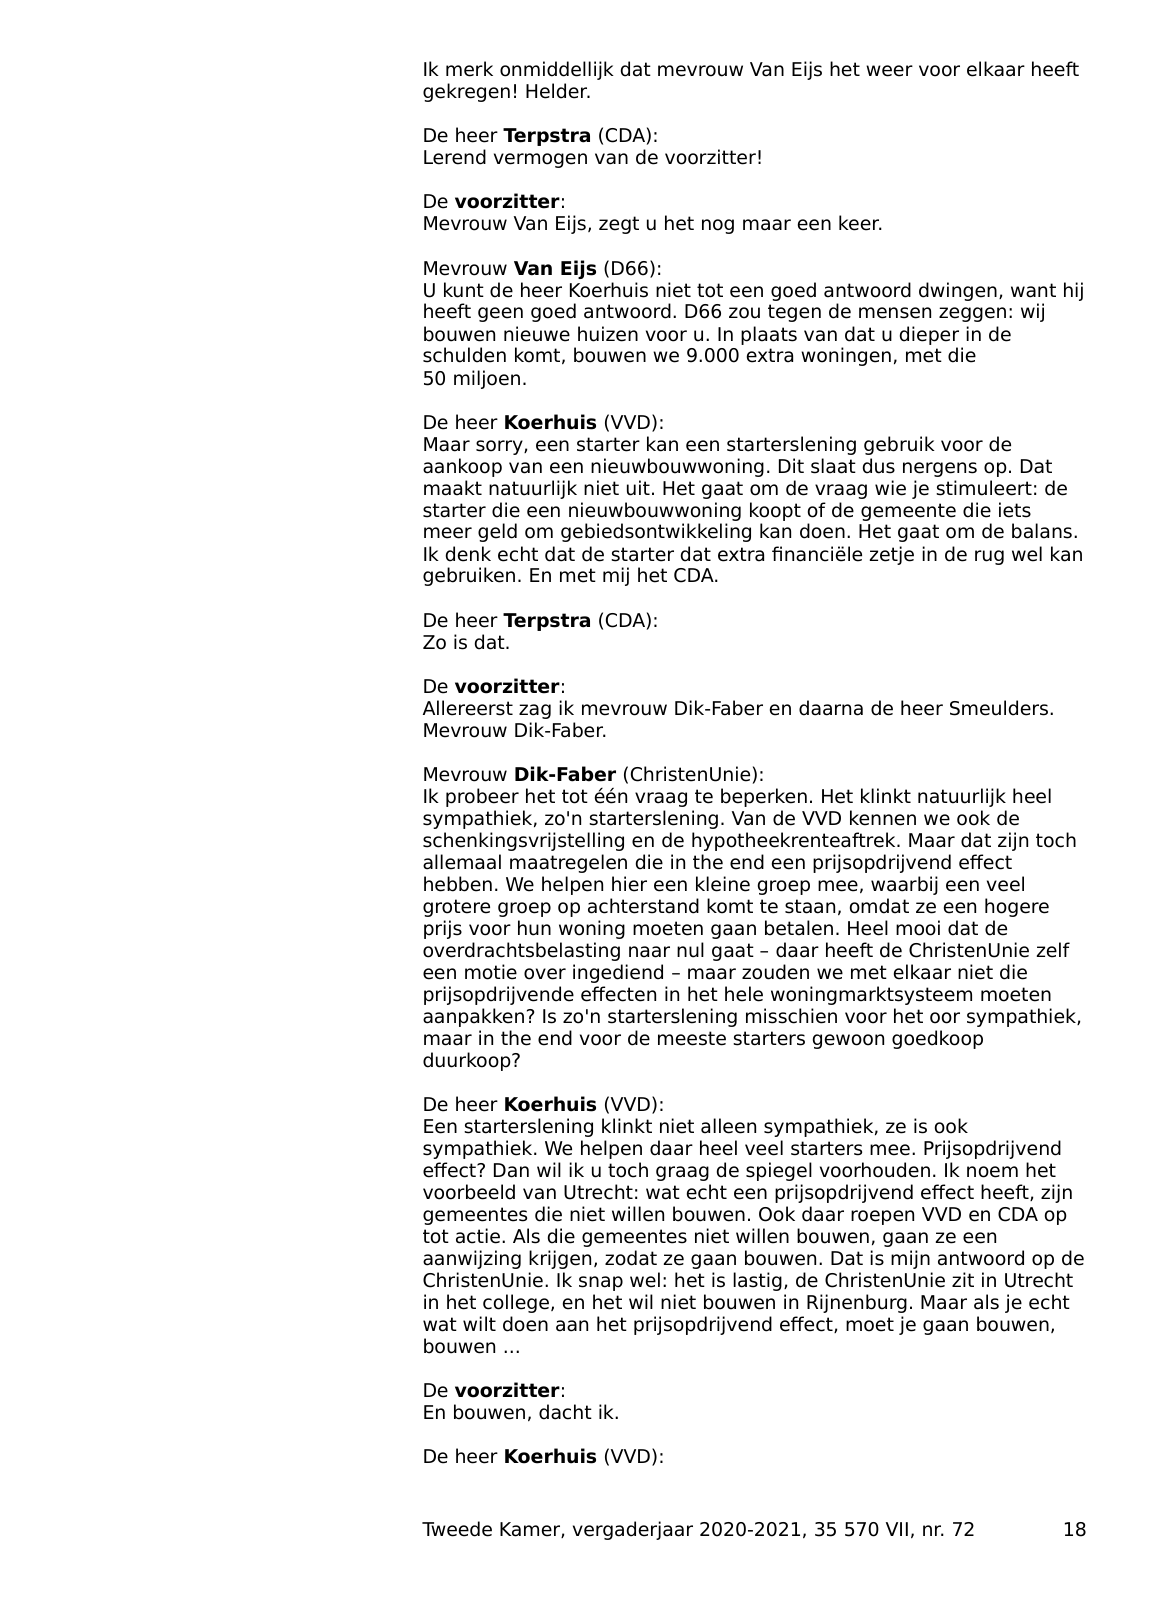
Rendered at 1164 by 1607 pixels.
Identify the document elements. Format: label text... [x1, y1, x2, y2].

text De heer Koerhuis (VVD): [422, 1446, 1087, 1468]
text De heer Koerhuis (VVD): [422, 412, 1087, 433]
text Mevrouw Dik-Faber (ChristenUnie): [422, 764, 1087, 786]
text De voorzitter: [422, 676, 1087, 698]
text De heer Terpstra (CDA): [422, 125, 1087, 147]
text En bouwen, dacht ik. [422, 1402, 1087, 1424]
text Allereerst zag ik mevrouw Dik-Faber en daarna de heer Smeulders. Mevrouw Dik-Faber. [422, 698, 1087, 742]
text Ik merk onmiddellijk dat mevrouw Van Eijs het weer voor elkaar heeft gekregen! Helder. [422, 59, 1087, 103]
text De voorzitter: [422, 191, 1087, 213]
text De heer Terpstra (CDA): [422, 609, 1087, 632]
text Mevrouw Van Eijs (D66): [422, 257, 1087, 279]
text De voorzitter: [422, 1380, 1087, 1402]
text Een starterslening klinkt niet alleen sympathiek, ze is ook sympathiek. We helpen daar heel veel starters mee. Prijsopdrijvend effect? Dan wil ik u toch graag de spiegel voorhouden. Ik noem het voorbeeld van Utrecht: wat echt een prijsopdrijvend effect heeft, zijn gemeentes die niet willen bouwen. Ook daar roepen VVD en CDA op tot actie. Als die gemeentes niet willen bouwen, gaan ze een aanwijzing krijgen, zodat ze gaan bouwen. Dat is mijn antwoord op de ChristenUnie. Ik snap wel: het is lastig, de ChristenUnie zit in Utrecht in het college, en het wil niet bouwen in Rijnenburg. Maar als je echt wat wilt doen aan het prijsopdrijvend effect, moet je gaan bouwen, bouwen ... [422, 1116, 1087, 1357]
text Lerend vermogen van de voorzitter! [422, 147, 1087, 169]
text Ik probeer het tot één vraag te beperken. Het klinkt natuurlijk heel sympathiek, zo'n starterslening. Van de VVD kennen we ook de schenkingsvrijstelling en de hypotheekrenteaftrek. Maar dat zijn toch allemaal maatregelen die in the end een prijsopdrijvend effect hebben. We helpen hier een kleine groep mee, waarbij een veel grotere groep op achterstand komt te staan, omdat ze een hogere prijs voor hun woning moeten gaan betalen. Heel mooi dat de overdrachtsbelasting naar nul gaat – daar heeft de ChristenUnie zelf een motie over ingediend – maar zouden we met elkaar niet die prijsopdrijvende effecten in het hele woningmarktsysteem moeten aanpakken? Is zo'n starterslening misschien voor het oor sympathiek, maar in the end voor de meeste starters gewoon goedkoop duurkoop? [422, 786, 1087, 1072]
text De heer Koerhuis (VVD): [422, 1094, 1087, 1116]
text Maar sorry, een starter kan een starterslening gebruik voor de aankoop van een nieuwbouwwoning. Dit slaat dus nergens op. Dat maakt natuurlijk niet uit. Het gaat om de vraag wie je stimuleert: de starter die een nieuwbouwwoning koopt of de gemeente die iets meer geld om gebiedsontwikkeling kan doen. Het gaat om de balans. Ik denk echt dat de starter dat extra financiële zetje in de rug wel kan gebruiken. En met mij het CDA. [422, 433, 1087, 587]
text U kunt de heer Koerhuis niet tot een goed antwoord dwingen, want hij heeft geen goed antwoord. D66 zou tegen de mensen zeggen: wij bouwen nieuwe huizen voor u. In plaats van dat u dieper in de schulden komt, bouwen we 9.000 extra woningen, met die 50 miljoen. [422, 279, 1087, 389]
text Mevrouw Van Eijs, zegt u het nog maar een keer. [422, 213, 1087, 235]
text Zo is dat. [422, 632, 1087, 653]
